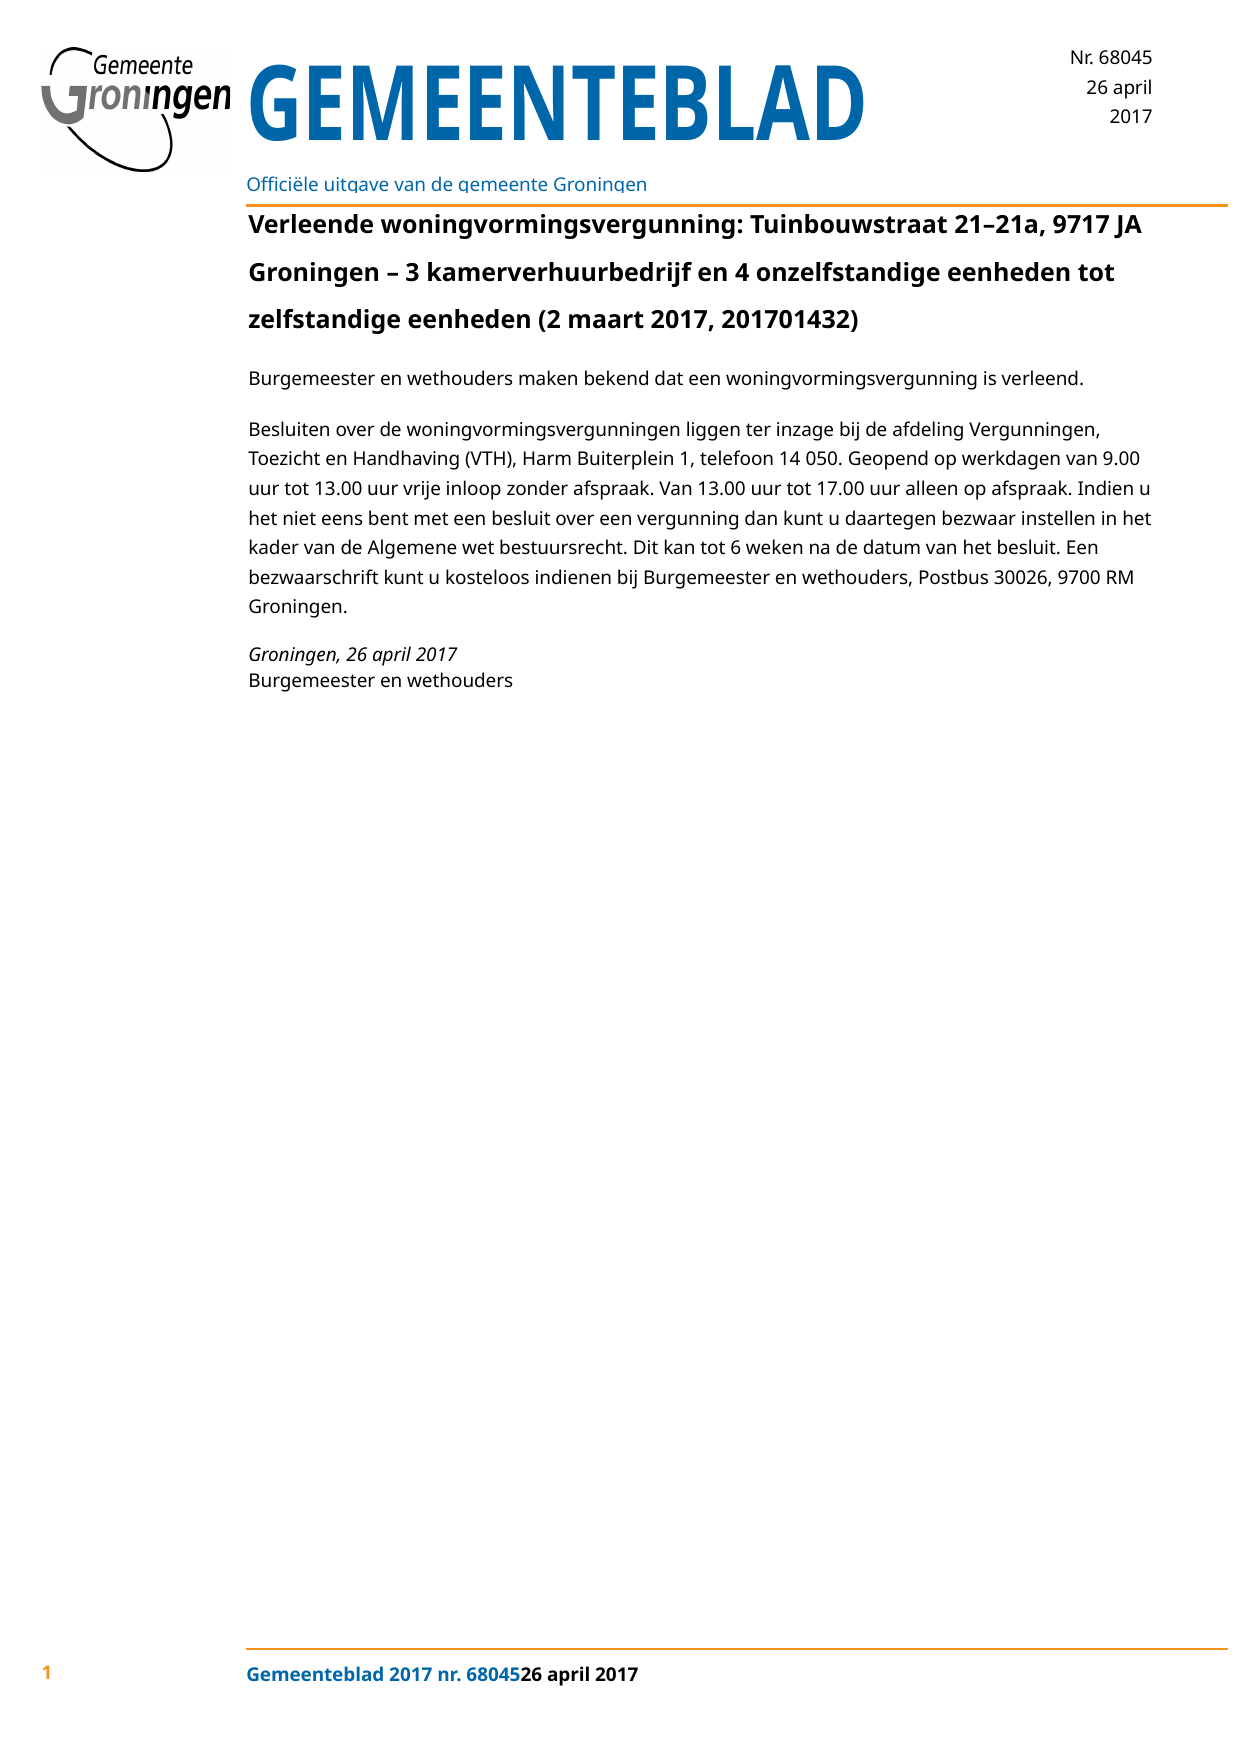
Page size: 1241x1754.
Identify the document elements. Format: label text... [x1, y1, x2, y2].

text Burgemeester en wethouders maken bekend dat een woningvormingsvergunning is verleend. [248, 366, 1152, 391]
text Burgemeester en wethouders [248, 667, 1152, 693]
text Besluiten over de woningvormingsvergunningen liggen ter inzage bij de afdeling Vergunningen, Toezicht en Handhaving (VTH), Harm Buiterplein 1, telefoon 14 050. Geopend op werkdagen van 9.00 uur tot 13.00 uur vrije inloop zonder afspraak. Van 13.00 uur tot 17.00 uur alleen op afspraak. Indien u het niet eens bent met een besluit over een vergunning dan kunt u daartegen bezwaar instellen in het kader van de Algemene wet bestuursrecht. Dit kan tot 6 weken na de datum van het besluit. Een bezwaarschrift kunt u kosteloos indienen bij Burgemeester en wethouders, Postbus 30026, 9700 RM Groningen. [248, 416, 1152, 619]
text Groningen, 26 april 2017 [248, 641, 1152, 667]
picture [41, 47, 231, 172]
text Verleende woningvormingsvergunning: Tuinbouwstraat 21–21a, 9717 JA Groningen – 3 kamerverhuurbedrijf en 4 onzelfstandige eenheden tot zelfstandige eenheden (2 maart 2017, 201701432) [248, 207, 1152, 336]
